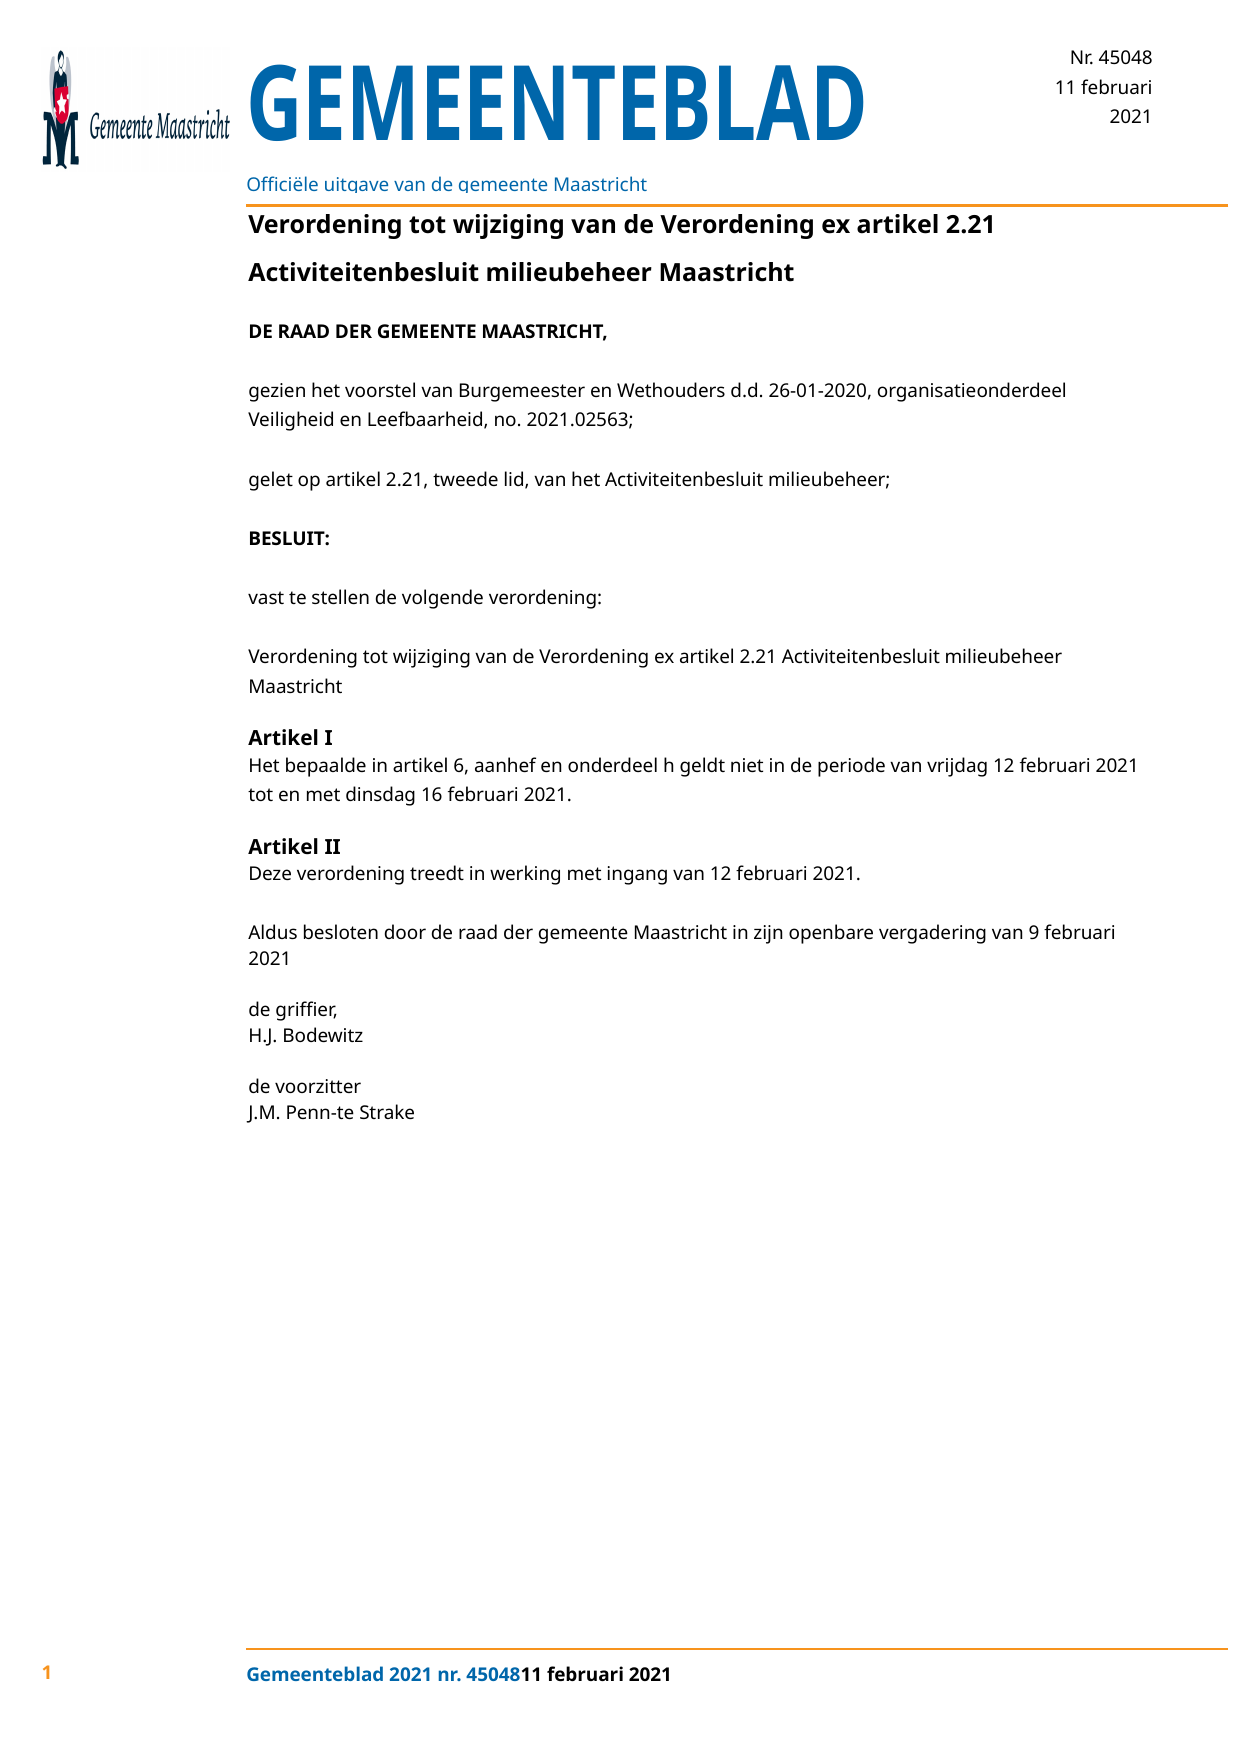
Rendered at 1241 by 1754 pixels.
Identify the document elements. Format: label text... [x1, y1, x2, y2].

text Aldus besloten door de raad der gemeente Maastricht in zijn openbare vergadering van 9 februari 2021 [248, 919, 1152, 971]
text de griffier, [248, 997, 1152, 1022]
text Artikel I [248, 723, 1152, 752]
text Het bepaalde in artikel 6, aanhef en onderdeel h geldt niet in de periode van vrijdag 12 februari 2021 tot en met dinsdag 16 februari 2021. [248, 752, 1152, 807]
text gezien het voorstel van Burgemeester en Wethouders d.d. 26-01-2020, organisatieonderdeel Veiligheid en Leefbaarheid, no. 2021.02563; [248, 377, 1152, 432]
text Artikel II [248, 832, 1152, 860]
text gelet op artikel 2.21, tweede lid, van het Activiteitenbesluit milieubeheer; [248, 466, 1152, 492]
text Verordening tot wijziging van de Verordening ex artikel 2.21 Activiteitenbesluit milieubeheer Maastricht [248, 207, 1152, 288]
text DE RAAD DER GEMEENTE MAASTRICHT, [248, 318, 1152, 344]
text H.J. Bodewitz [248, 1022, 1152, 1048]
picture [41, 47, 231, 172]
text vast te stellen de volgende verordening: [248, 584, 1152, 610]
text J.M. Penn-te Strake [248, 1099, 1152, 1125]
text Verordening tot wijziging van de Verordening ex artikel 2.21 Activiteitenbesluit milieubeheer Maastricht [248, 643, 1152, 699]
text de voorzitter [248, 1074, 1152, 1099]
text Deze verordening treedt in werking met ingang van 12 februari 2021. [248, 860, 1152, 886]
text BESLUIT: [248, 525, 1152, 551]
